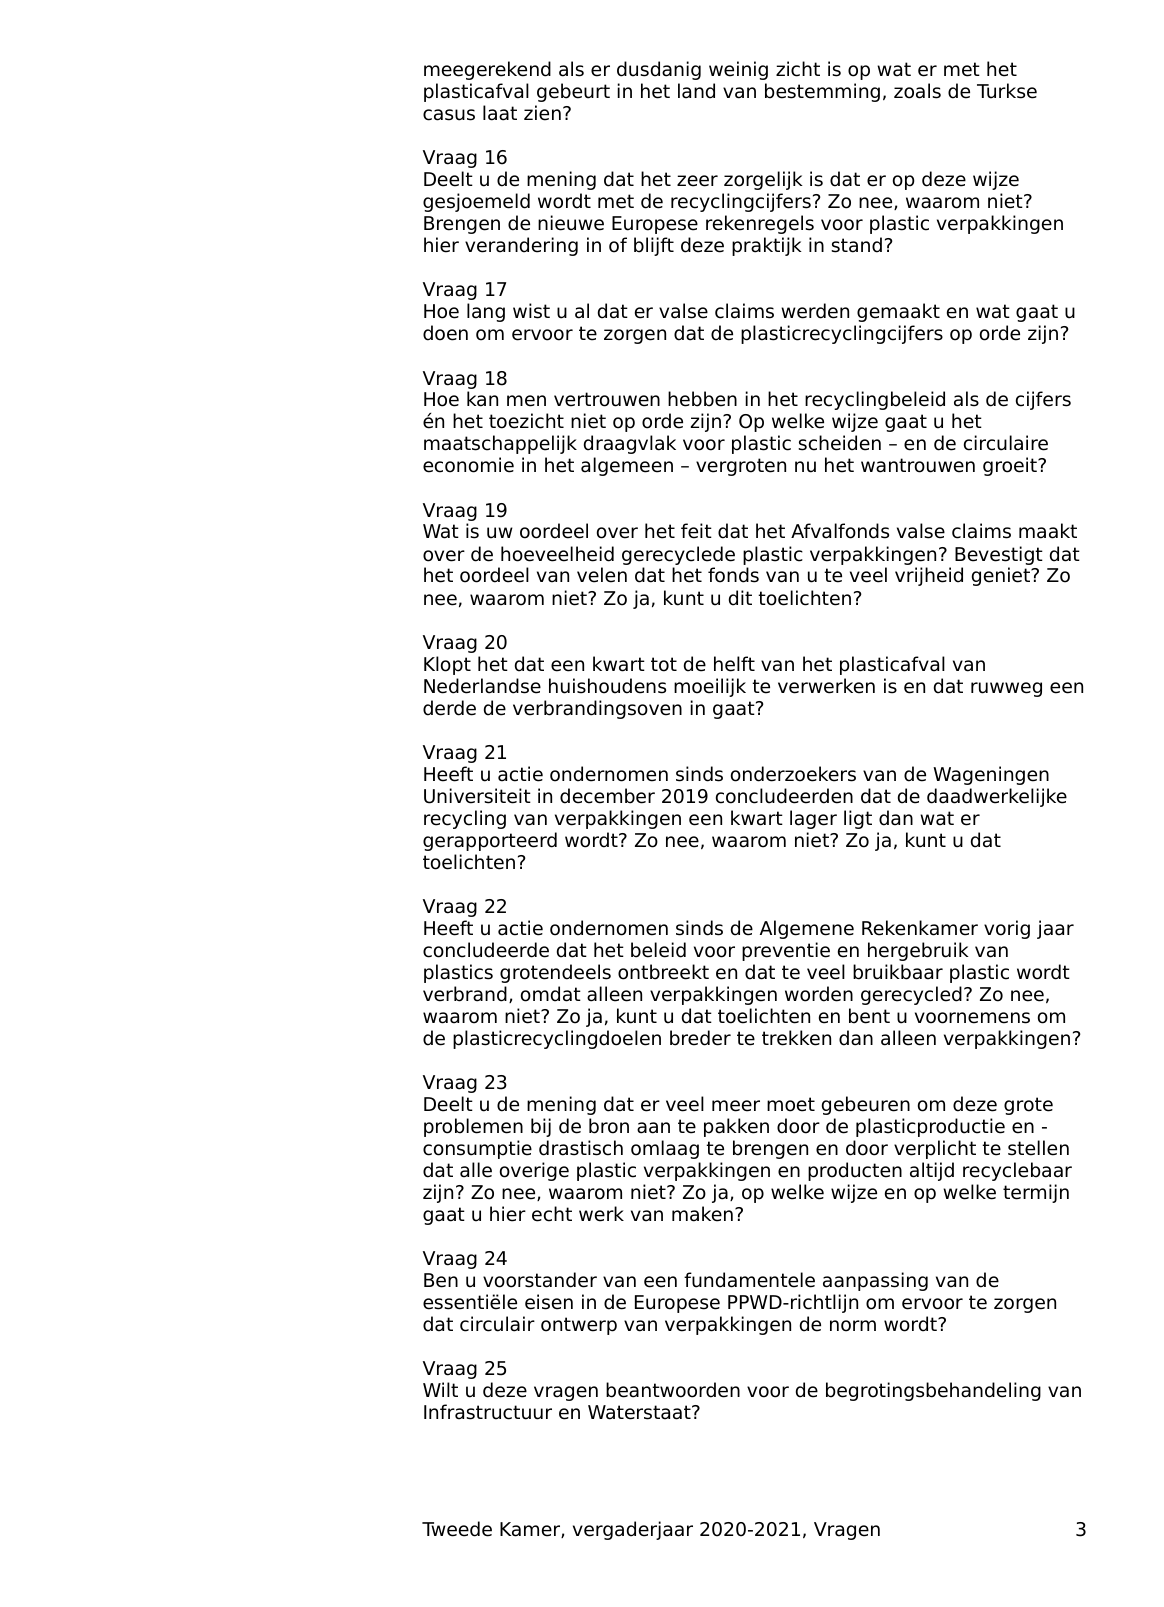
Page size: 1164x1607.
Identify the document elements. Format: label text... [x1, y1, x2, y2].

text Vraag 16 [422, 147, 1087, 169]
text meegerekend als er dusdanig weinig zicht is op wat er met het plasticafval gebeurt in het land van bestemming, zoals de Turkse casus laat zien? [422, 59, 1087, 125]
text Heeft u actie ondernomen sinds de Algemene Rekenkamer vorig jaar concludeerde dat het beleid voor preventie en hergebruik van plastics grotendeels ontbreekt en dat te veel bruikbaar plastic wordt verbrand, omdat alleen verpakkingen worden gerecycled? Zo nee, waarom niet? Zo ja, kunt u dat toelichten en bent u voornemens om de plasticrecyclingdoelen breder te trekken dan alleen verpakkingen? [422, 918, 1087, 1049]
text Vraag 22 [422, 896, 1087, 918]
text Hoe lang wist u al dat er valse claims werden gemaakt en wat gaat u doen om ervoor te zorgen dat de plasticrecyclingcijfers op orde zijn? [422, 301, 1087, 345]
text Vraag 19 [422, 499, 1087, 521]
text Deelt u de mening dat het zeer zorgelijk is dat er op deze wijze gesjoemeld wordt met de recyclingcijfers? Zo nee, waarom niet? Brengen de nieuwe Europese rekenregels voor plastic verpakkingen hier verandering in of blijft deze praktijk in stand? [422, 169, 1087, 257]
text Vraag 23 [422, 1072, 1087, 1094]
text Vraag 18 [422, 367, 1087, 389]
text Heeft u actie ondernomen sinds onderzoekers van de Wageningen Universiteit in december 2019 concludeerden dat de daadwerkelijke recycling van verpakkingen een kwart lager ligt dan wat er gerapporteerd wordt? Zo nee, waarom niet? Zo ja, kunt u dat toelichten? [422, 764, 1087, 873]
text Vraag 24 [422, 1248, 1087, 1270]
text Wilt u deze vragen beantwoorden voor de begrotingsbehandeling van Infrastructuur en Waterstaat? [422, 1380, 1087, 1424]
text Hoe kan men vertrouwen hebben in het recyclingbeleid als de cijfers én het toezicht niet op orde zijn? Op welke wijze gaat u het maatschappelijk draagvlak voor plastic scheiden – en de circulaire economie in het algemeen – vergroten nu het wantrouwen groeit? [422, 389, 1087, 477]
text Wat is uw oordeel over het feit dat het Afvalfonds valse claims maakt over de hoeveelheid gerecyclede plastic verpakkingen? Bevestigt dat het oordeel van velen dat het fonds van u te veel vrijheid geniet? Zo nee, waarom niet? Zo ja, kunt u dit toelichten? [422, 521, 1087, 609]
text Vraag 17 [422, 279, 1087, 301]
text Vraag 20 [422, 632, 1087, 653]
text Deelt u de mening dat er veel meer moet gebeuren om deze grote problemen bij de bron aan te pakken door de plasticproductie en -consumptie drastisch omlaag te brengen en door verplicht te stellen dat alle overige plastic verpakkingen en producten altijd recyclebaar zijn? Zo nee, waarom niet? Zo ja, op welke wijze en op welke termijn gaat u hier echt werk van maken? [422, 1094, 1087, 1226]
text Ben u voorstander van een fundamentele aanpassing van de essentiële eisen in de Europese PPWD-richtlijn om ervoor te zorgen dat circulair ontwerp van verpakkingen de norm wordt? [422, 1270, 1087, 1336]
text Klopt het dat een kwart tot de helft van het plasticafval van Nederlandse huishoudens moeilijk te verwerken is en dat ruwweg een derde de verbrandingsoven in gaat? [422, 653, 1087, 719]
text Vraag 25 [422, 1358, 1087, 1380]
text Vraag 21 [422, 742, 1087, 764]
